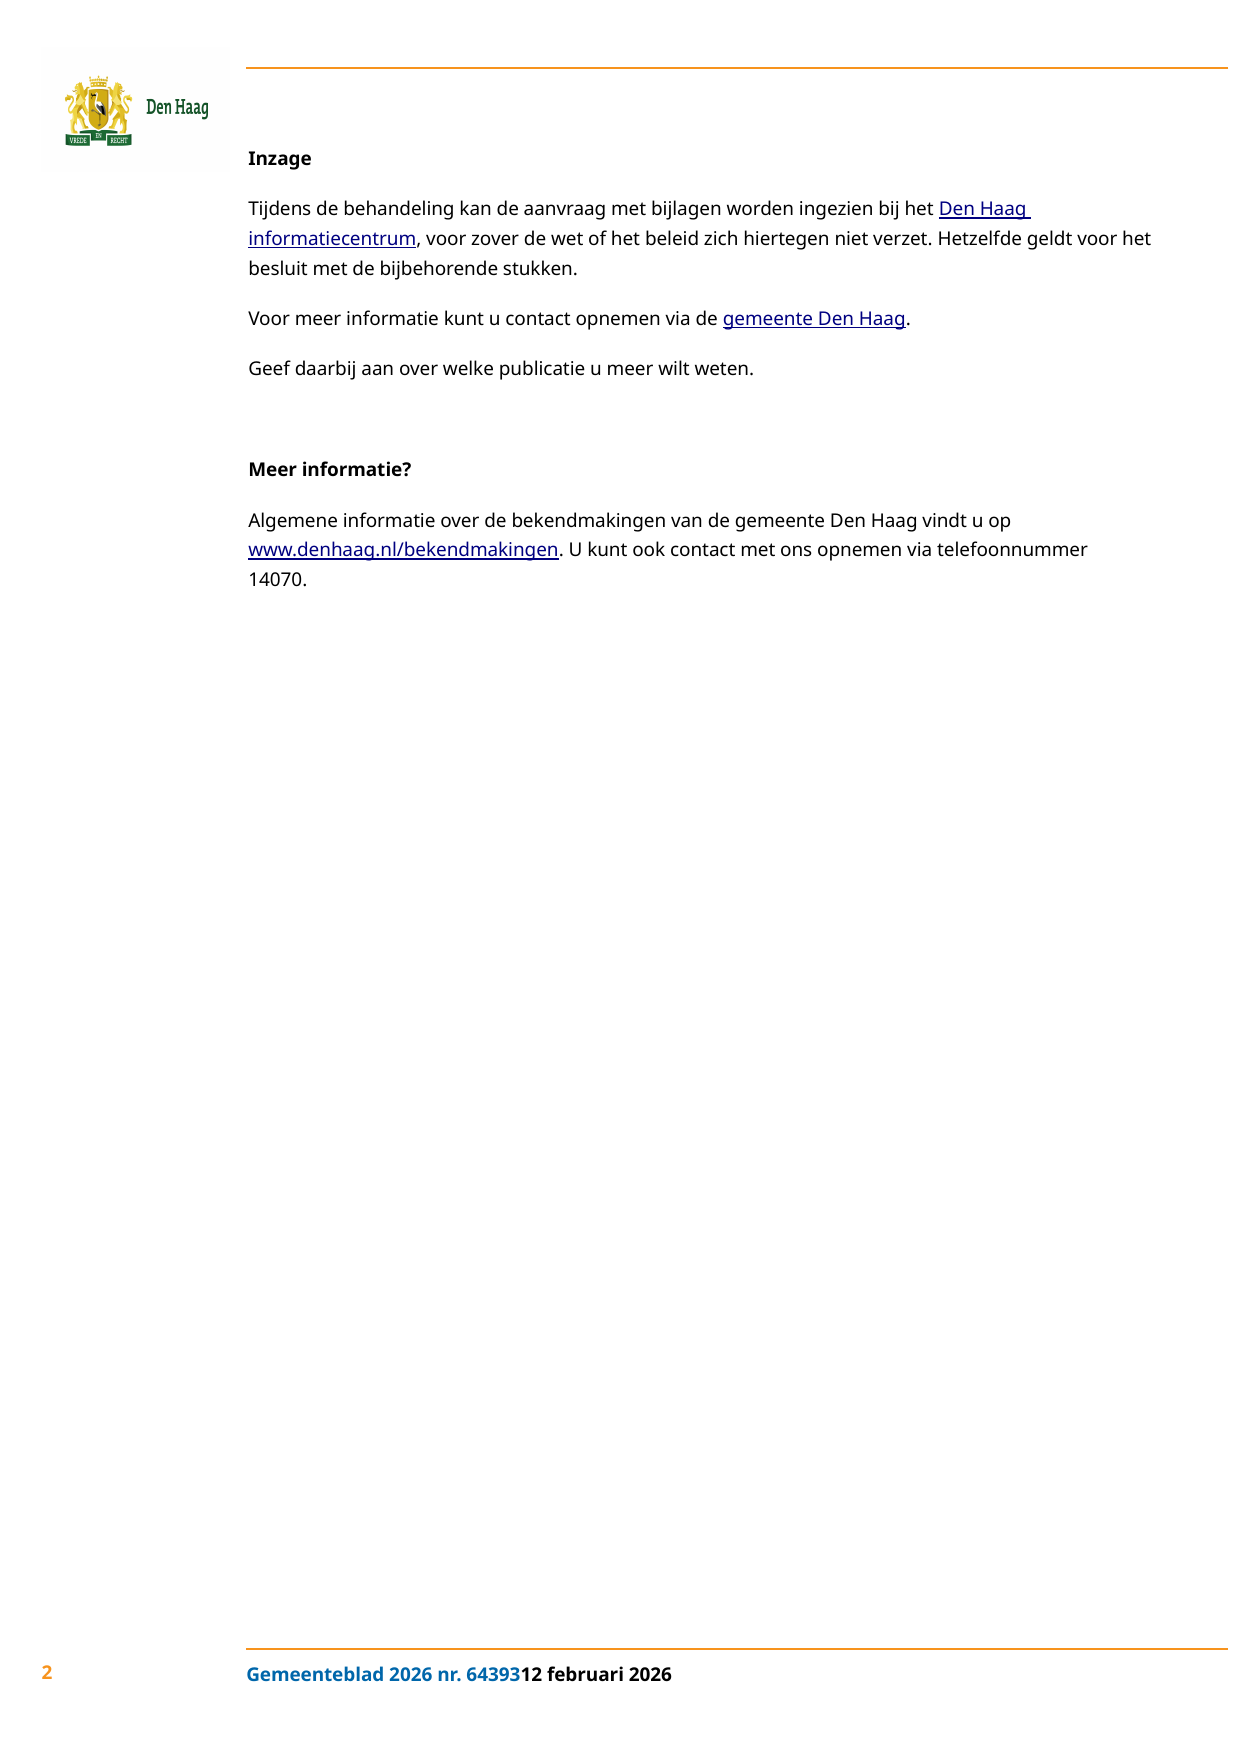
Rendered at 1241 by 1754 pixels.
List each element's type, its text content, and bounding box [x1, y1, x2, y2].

text Tijdens de behandeling kan de aanvraag met bijlagen worden ingezien bij het Den Haag informatiecentrum, voor zover de wet of het beleid zich hiertegen niet verzet. Hetzelfde geldt voor het besluit met de bijbehorende stukken. [248, 196, 1152, 281]
text Inzage [248, 145, 1152, 171]
text Algemene informatie over de bekendmakingen van de gemeente Den Haag vindt u op www.denhaag.nl/bekendmakingen. U kunt ook contact met ons opnemen via telefoonnummer 14070. [248, 507, 1152, 592]
picture [41, 47, 231, 172]
text Voor meer informatie kunt u contact opnemen via de gemeente Den Haag. [248, 305, 1152, 331]
text Geef daarbij aan over welke publicatie u meer wilt weten. [248, 356, 1152, 381]
text Meer informatie? [248, 456, 1152, 482]
